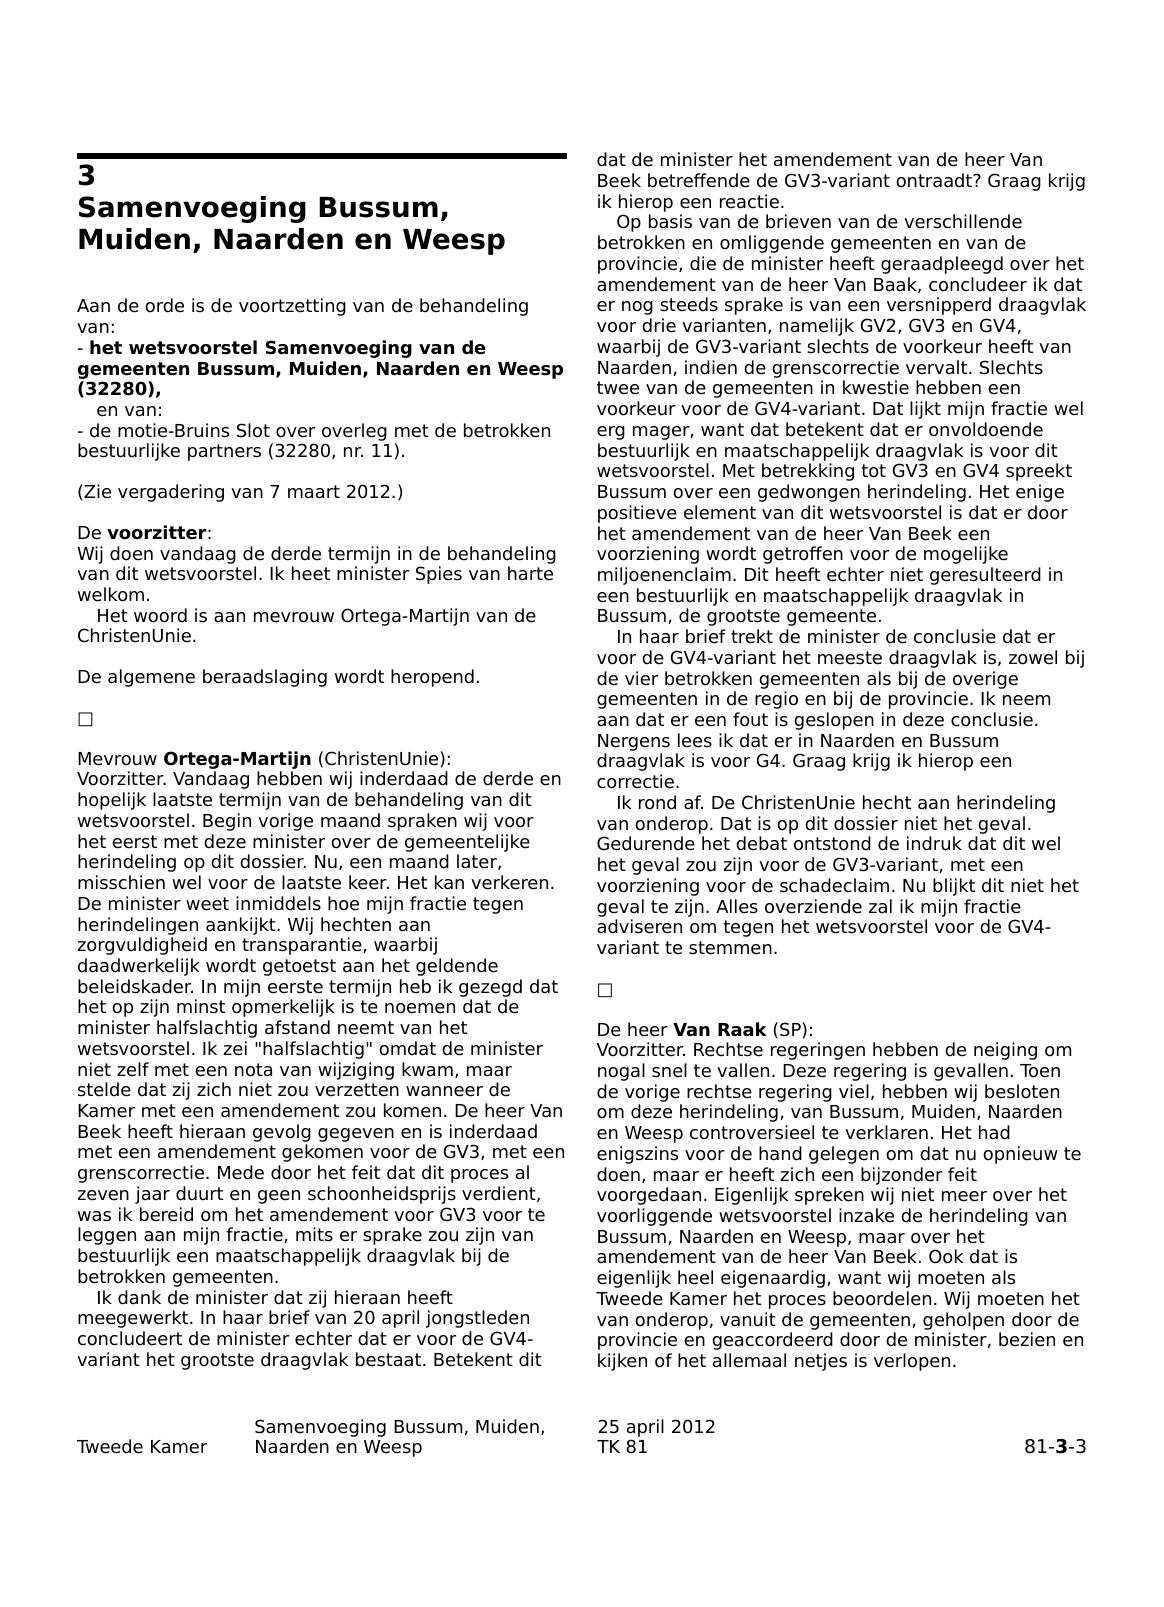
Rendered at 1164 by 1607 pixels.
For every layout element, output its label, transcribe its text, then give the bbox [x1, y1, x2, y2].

text Aan de orde is de voortzetting van de behandeling van: [77, 296, 567, 338]
text Voorzitter. Rechtse regeringen hebben de neiging om nogal snel te vallen. Deze regering is gevallen. Toen de vorige rechtse regering viel, hebben wij besloten om deze herindeling, van Bussum, Muiden, Naarden en Weesp controversieel te verklaren. Het had enigszins voor de hand gelegen om dat nu opnieuw te doen, maar er heeft zich een bijzonder feit voorgedaan. Eigenlijk spreken wij niet meer over het voorliggende wetsvoorstel inzake de herindeling van Bussum, Naarden en Weesp, maar over het amendement van de heer Van Beek. Ook dat is eigenlijk heel eigenaardig, want wij moeten als Tweede Kamer het proces beoordelen. Wij moeten het van onderop, vanuit de gemeenten, geholpen door de provincie en geaccordeerd door de minister, bezien en kijken of het allemaal netjes is verlopen. [596, 1040, 1087, 1372]
text - de motie-Bruins Slot over overleg met de betrokken bestuurlijke partners (32280, nr. 11). [77, 421, 567, 462]
text Voorzitter. Vandaag hebben wij inderdaad de derde en hopelijk laatste termijn van de behandeling van dit wetsvoorstel. Begin vorige maand spraken wij voor het eerst met deze minister over de gemeentelijke herindeling op dit dossier. Nu, een maand later, misschien wel voor de laatste keer. Het kan verkeren. De minister weet inmiddels hoe mijn fractie tegen herindelingen aankijkt. Wij hechten aan zorgvuldigheid en transparantie, waarbij daadwerkelijk wordt getoetst aan het geldende beleidskader. In mijn eerste termijn heb ik gezegd dat het op zijn minst opmerkelijk is te noemen dat de minister halfslachtig afstand neemt van het wetsvoorstel. Ik zei "halfslachtig" omdat de minister niet zelf met een nota van wijziging kwam, maar stelde dat zij zich niet zou verzetten wanneer de Kamer met een amendement zou komen. De heer Van Beek heeft hieraan gevolg gegeven en is inderdaad met een amendement gekomen voor de GV3, met een grenscorrectie. Mede door het feit dat dit proces al zeven jaar duurt en geen schoonheidsprijs verdient, was ik bereid om het amendement voor GV3 voor te leggen aan mijn fractie, mits er sprake zou zijn van bestuurlijk een maatschappelijk draagvlak bij de betrokken gemeenten. [77, 769, 567, 1287]
text Mevrouw Ortega-Martijn (ChristenUnie): [77, 748, 567, 769]
text - het wetsvoorstel Samenvoeging van de gemeenten Bussum, Muiden, Naarden en Weesp (32280), [77, 338, 567, 400]
text dat de minister het amendement van de heer Van Beek betreffende de GV3-variant ontraadt? Graag krijg ik hierop een reactie. [596, 150, 1087, 212]
text (Zie vergadering van 7 maart 2012.) [77, 482, 567, 503]
text Ik dank de minister dat zij hieraan heeft meegewerkt. In haar brief van 20 april jongstleden concludeert de minister echter dat er voor de GV4-variant het grootste draagvlak bestaat. Betekent dit [77, 1287, 567, 1370]
text Ik rond af. De ChristenUnie hecht aan herindeling van onderop. Dat is op dit dossier niet het geval. Gedurende het debat ontstond de indruk dat dit wel het geval zou zijn voor de GV3-variant, met een voorziening voor de schadeclaim. Nu blijkt dit niet het geval te zijn. Alles overziende zal ik mijn fractie adviseren om tegen het wetsvoorstel voor de GV4-variant te stemmen. [596, 793, 1087, 959]
text In haar brief trekt de minister de conclusie dat er voor de GV4-variant het meeste draagvlak is, zowel bij de vier betrokken gemeenten als bij de overige gemeenten in de regio en bij de provincie. Ik neem aan dat er een fout is geslopen in deze conclusie. Nergens lees ik dat er in Naarden en Bussum draagvlak is voor G4. Graag krijg ik hierop een correctie. [596, 627, 1087, 793]
text De heer Van Raak (SP): [596, 1019, 1087, 1040]
title 3 Samenvoeging Bussum, Muiden, Naarden en Weesp [77, 159, 567, 256]
text en van: [77, 400, 567, 421]
text De algemene beraadslaging wordt heropend. [77, 667, 567, 688]
text Het woord is aan mevrouw Ortega-Martijn van de ChristenUnie. [77, 606, 567, 647]
text Op basis van de brieven van de verschillende betrokken en omliggende gemeenten en van de provincie, die de minister heeft geraadpleegd over het amendement van de heer Van Baak, concludeer ik dat er nog steeds sprake is van een versnipperd draagvlak voor drie varianten, namelijk GV2, GV3 en GV4, waarbij de GV3-variant slechts de voorkeur heeft van Naarden, indien de grenscorrectie vervalt. Slechts twee van de gemeenten in kwestie hebben een voorkeur voor de GV4-variant. Dat lijkt mijn fractie wel erg mager, want dat betekent dat er onvoldoende bestuurlijk en maatschappelijk draagvlak is voor dit wetsvoorstel. Met betrekking tot GV3 en GV4 spreekt Bussum over een gedwongen herindeling. Het enige positieve element van dit wetsvoorstel is dat er door het amendement van de heer Van Beek een voorziening wordt getroffen voor de mogelijke miljoenenclaim. Dit heeft echter niet geresulteerd in een bestuurlijk en maatschappelijk draagvlak in Bussum, de grootste gemeente. [596, 212, 1087, 627]
text Wij doen vandaag de derde termijn in de behandeling van dit wetsvoorstel. Ik heet minister Spies van harte welkom. [77, 543, 567, 606]
text □ [596, 979, 1087, 999]
text De voorzitter: [77, 523, 567, 543]
text □ [77, 708, 567, 728]
